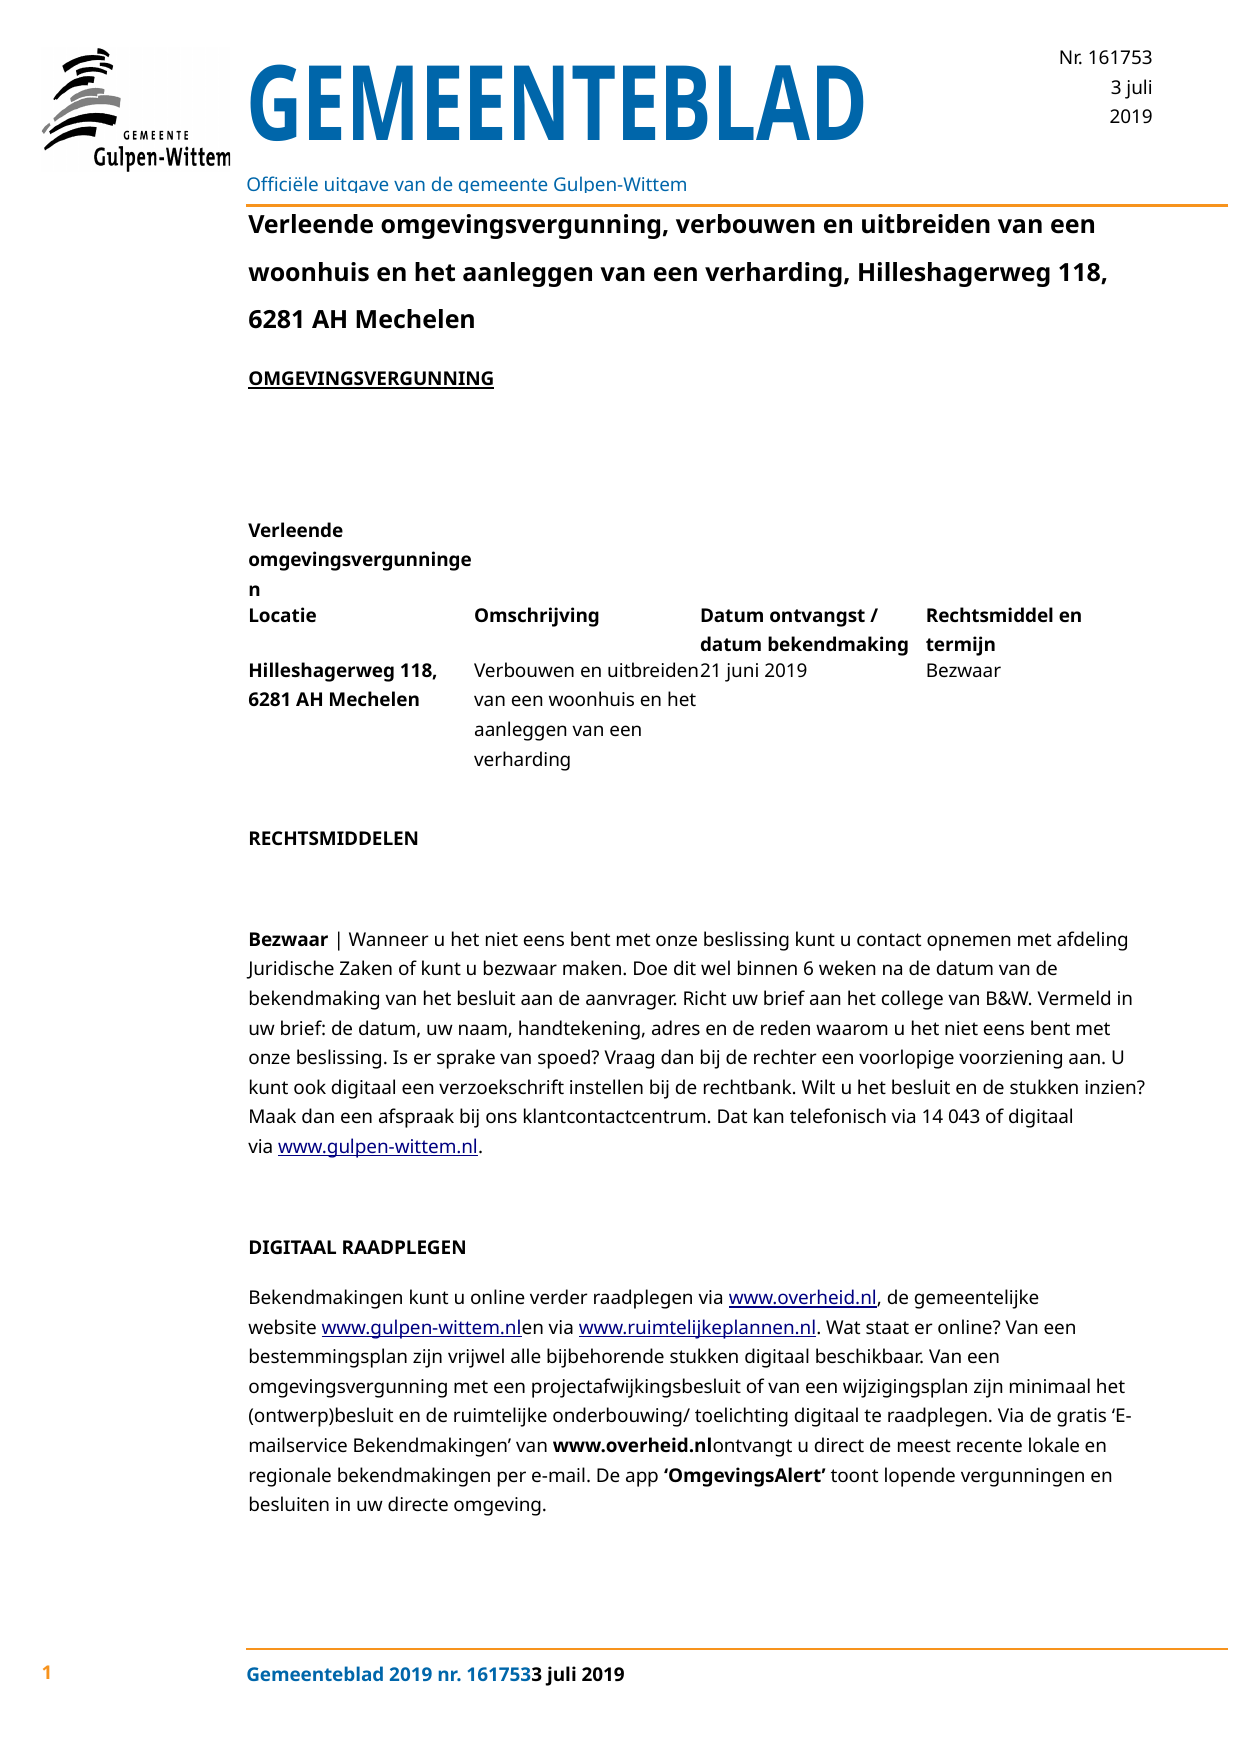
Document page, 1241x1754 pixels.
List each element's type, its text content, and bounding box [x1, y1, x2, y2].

text OMGEVINGSVERGUNNING [248, 366, 1152, 391]
text Bezwaar | Wanneer u het niet eens bent met onze beslissing kunt u contact opnemen met afdeling Juridische Zaken of kunt u bezwaar maken. Doe dit wel binnen 6 weken na de datum van de bekendmaking van het besluit aan de aanvrager. Richt uw brief aan het college van B&W. Vermeld in uw brief: de datum, uw naam, handtekening, adres en de reden waarom u het niet eens bent met onze beslissing. Is er sprake van spoed? Vraag dan bij de rechter een voorlopige voorziening aan. U kunt ook digitaal een verzoekschrift instellen bij de rechtbank. Wilt u het besluit en de stukken inzien? Maak dan een afspraak bij ons klantcontactcentrum. Dat kan telefonisch via 14 043 of digitaal via www.gulpen-wittem.nl. [248, 926, 1152, 1159]
table_header Verleende omgevingsvergunningen [248, 517, 474, 602]
table_cell Datum ontvangst / datum bekendmaking [700, 602, 926, 657]
table_cell Verbouwen en uitbreiden van een woonhuis en het aanleggen van een verharding [474, 657, 700, 772]
table_cell Omschrijving [474, 602, 700, 657]
table_header [474, 517, 700, 602]
table_header [926, 517, 1152, 602]
text DIGITAAL RAADPLEGEN [248, 1234, 1152, 1260]
text Bekendmakingen kunt u online verder raadplegen via www.overheid.nl, de gemeentelijke website www.gulpen-wittem.nlen via www.ruimtelijkeplannen.nl. Wat staat er online? Van een bestemmingsplan zijn vrijwel alle bijbehorende stukken digitaal beschikbaar. Van een omgevingsvergunning met een projectafwijkingsbesluit of van een wijzigingsplan zijn minimaal het (ontwerp)besluit en de ruimtelijke onderbouwing/ toelichting digitaal te raadplegen. Via de gratis ‘E-mailservice Bekendmakingen’ van www.overheid.nlontvangt u direct de meest recente lokale en regionale bekendmakingen per e-mail. De app ‘OmgevingsAlert’ toont lopende vergunningen en besluiten in uw directe omgeving. [248, 1284, 1152, 1517]
text Verleende omgevingsvergunning, verbouwen en uitbreiden van een woonhuis en het aanleggen van een verharding, Hilleshagerweg 118, 6281 AH Mechelen [248, 207, 1152, 336]
table_cell 21 juni 2019 [700, 657, 926, 772]
picture [41, 47, 231, 172]
table_cell Bezwaar [926, 657, 1152, 772]
table_cell Rechtsmiddel en termijn [926, 602, 1152, 657]
table_cell Hilleshagerweg 118, 6281 AH Mechelen [248, 657, 474, 772]
table_header [700, 517, 926, 602]
text RECHTSMIDDELEN [248, 825, 1152, 851]
table_cell Locatie [248, 602, 474, 657]
